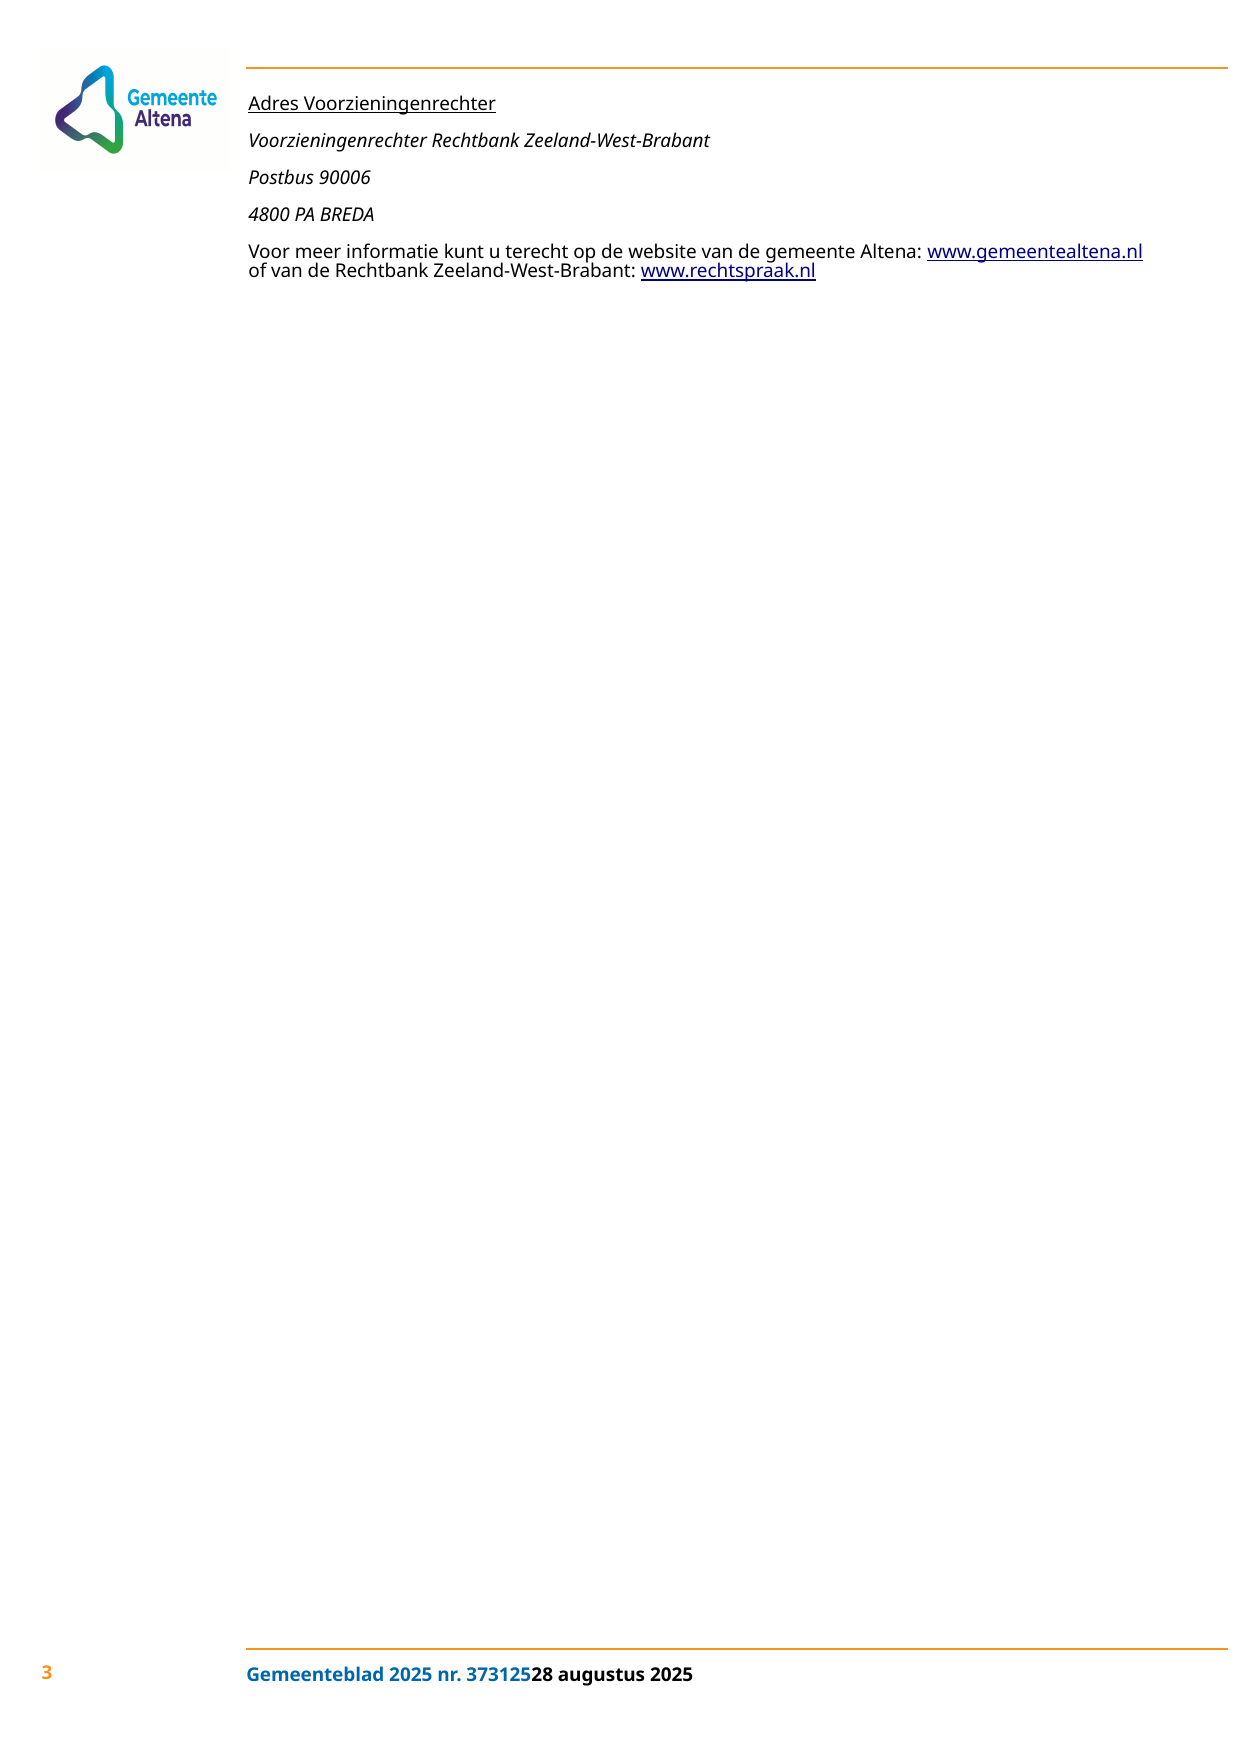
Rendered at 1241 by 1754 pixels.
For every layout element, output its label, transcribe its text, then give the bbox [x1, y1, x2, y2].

text Postbus 90006 [248, 169, 1152, 188]
picture [41, 47, 231, 172]
text Voorzieningenrechter Rechtbank Zeeland-West-Brabant [248, 132, 1152, 151]
text 4800 PA BREDA [248, 206, 1152, 225]
text Voor meer informatie kunt u terecht op de website van de gemeente Altena: www.gemeentealtena.nl of van de Rechtbank Zeeland-West-Brabant: www.rechtspraak.nl [248, 243, 1152, 281]
text Adres Voorzieningenrechter [248, 95, 1152, 114]
